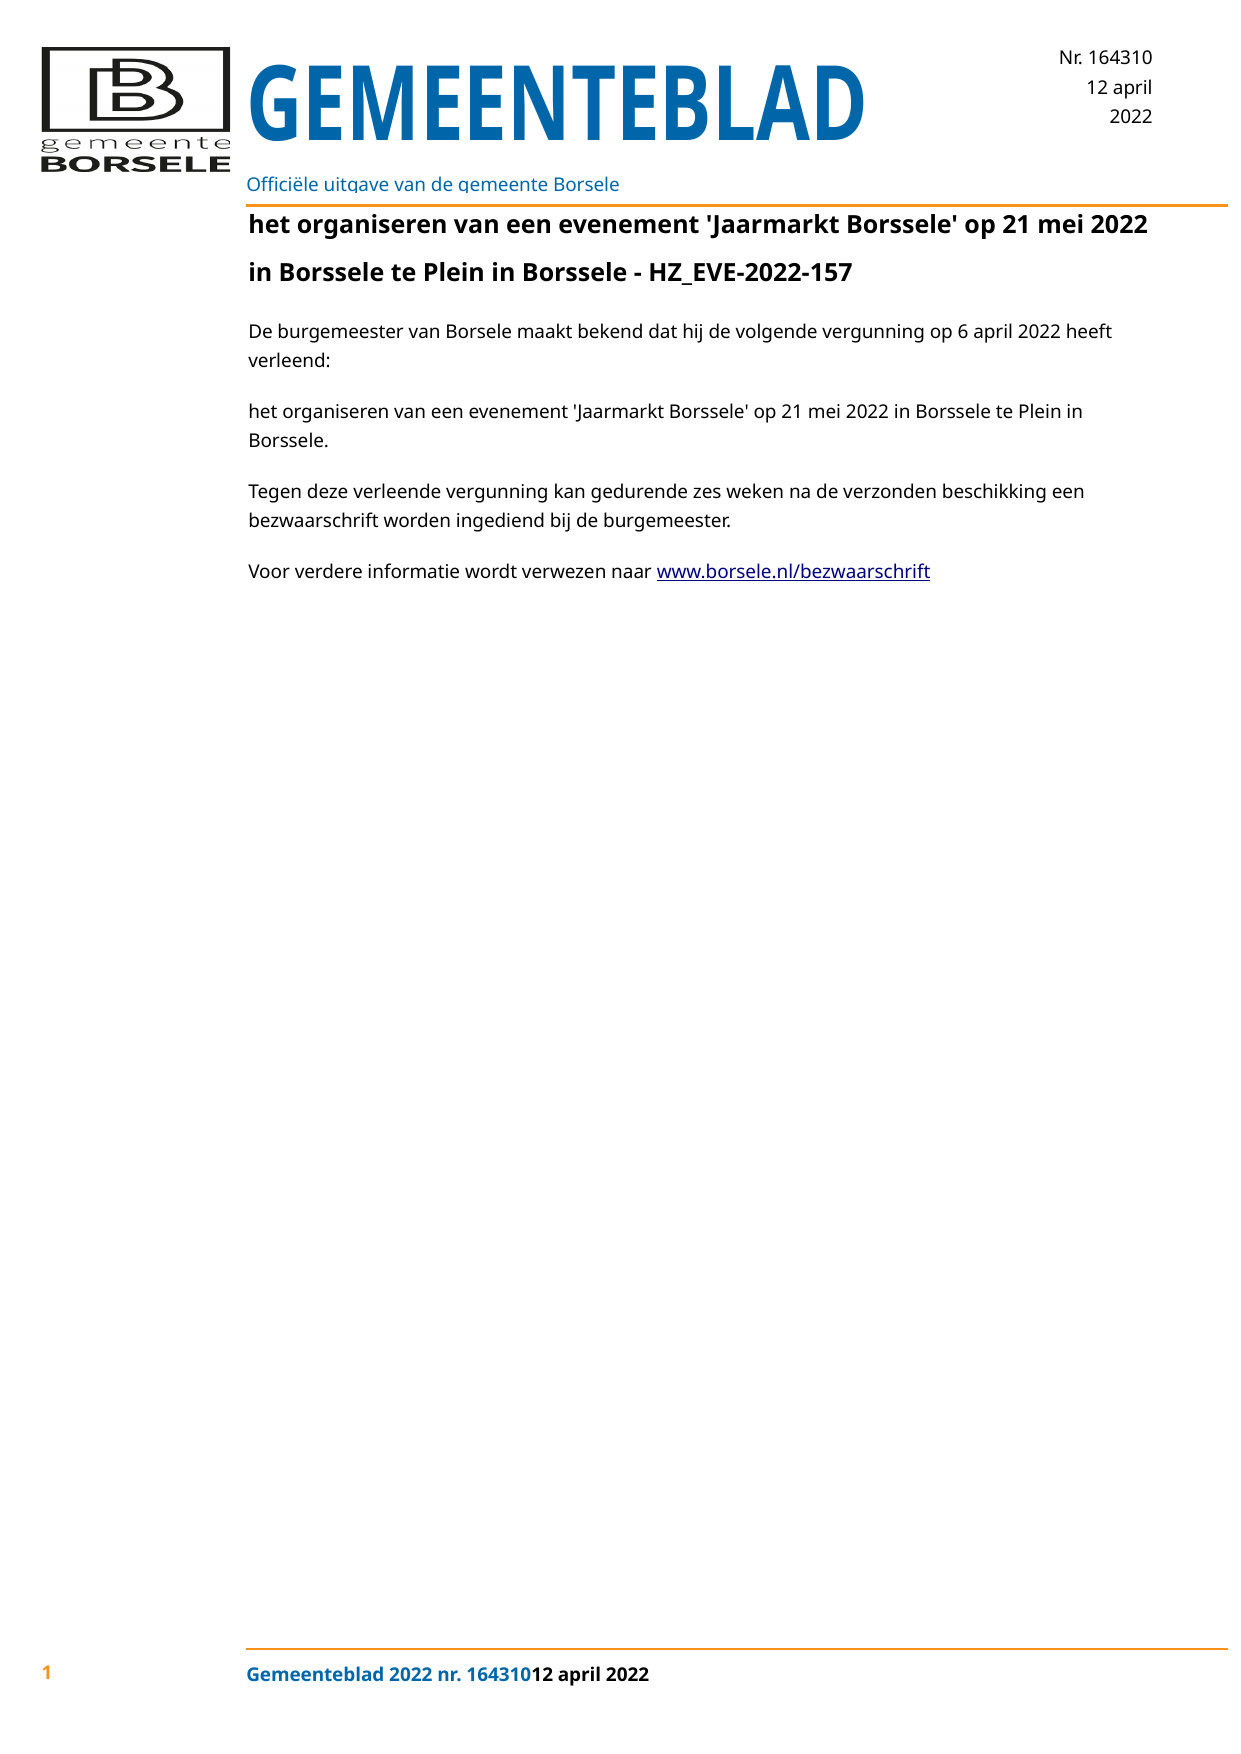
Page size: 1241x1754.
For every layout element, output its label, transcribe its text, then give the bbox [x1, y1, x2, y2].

text Tegen deze verleende vergunning kan gedurende zes weken na de verzonden beschikking een bezwaarschrift worden ingediend bij de burgemeester. [248, 478, 1152, 533]
picture [41, 47, 231, 172]
text het organiseren van een evenement 'Jaarmarkt Borssele' op 21 mei 2022 in Borssele te Plein in Borssele - HZ_EVE-2022-157 [248, 207, 1152, 288]
text het organiseren van een evenement 'Jaarmarkt Borssele' op 21 mei 2022 in Borssele te Plein in Borssele. [248, 398, 1152, 453]
text De burgemeester van Borsele maakt bekend dat hij de volgende vergunning op 6 april 2022 heeft verleend: [248, 318, 1152, 373]
text Voor verdere informatie wordt verwezen naar www.borsele.nl/bezwaarschrift [248, 558, 1152, 584]
